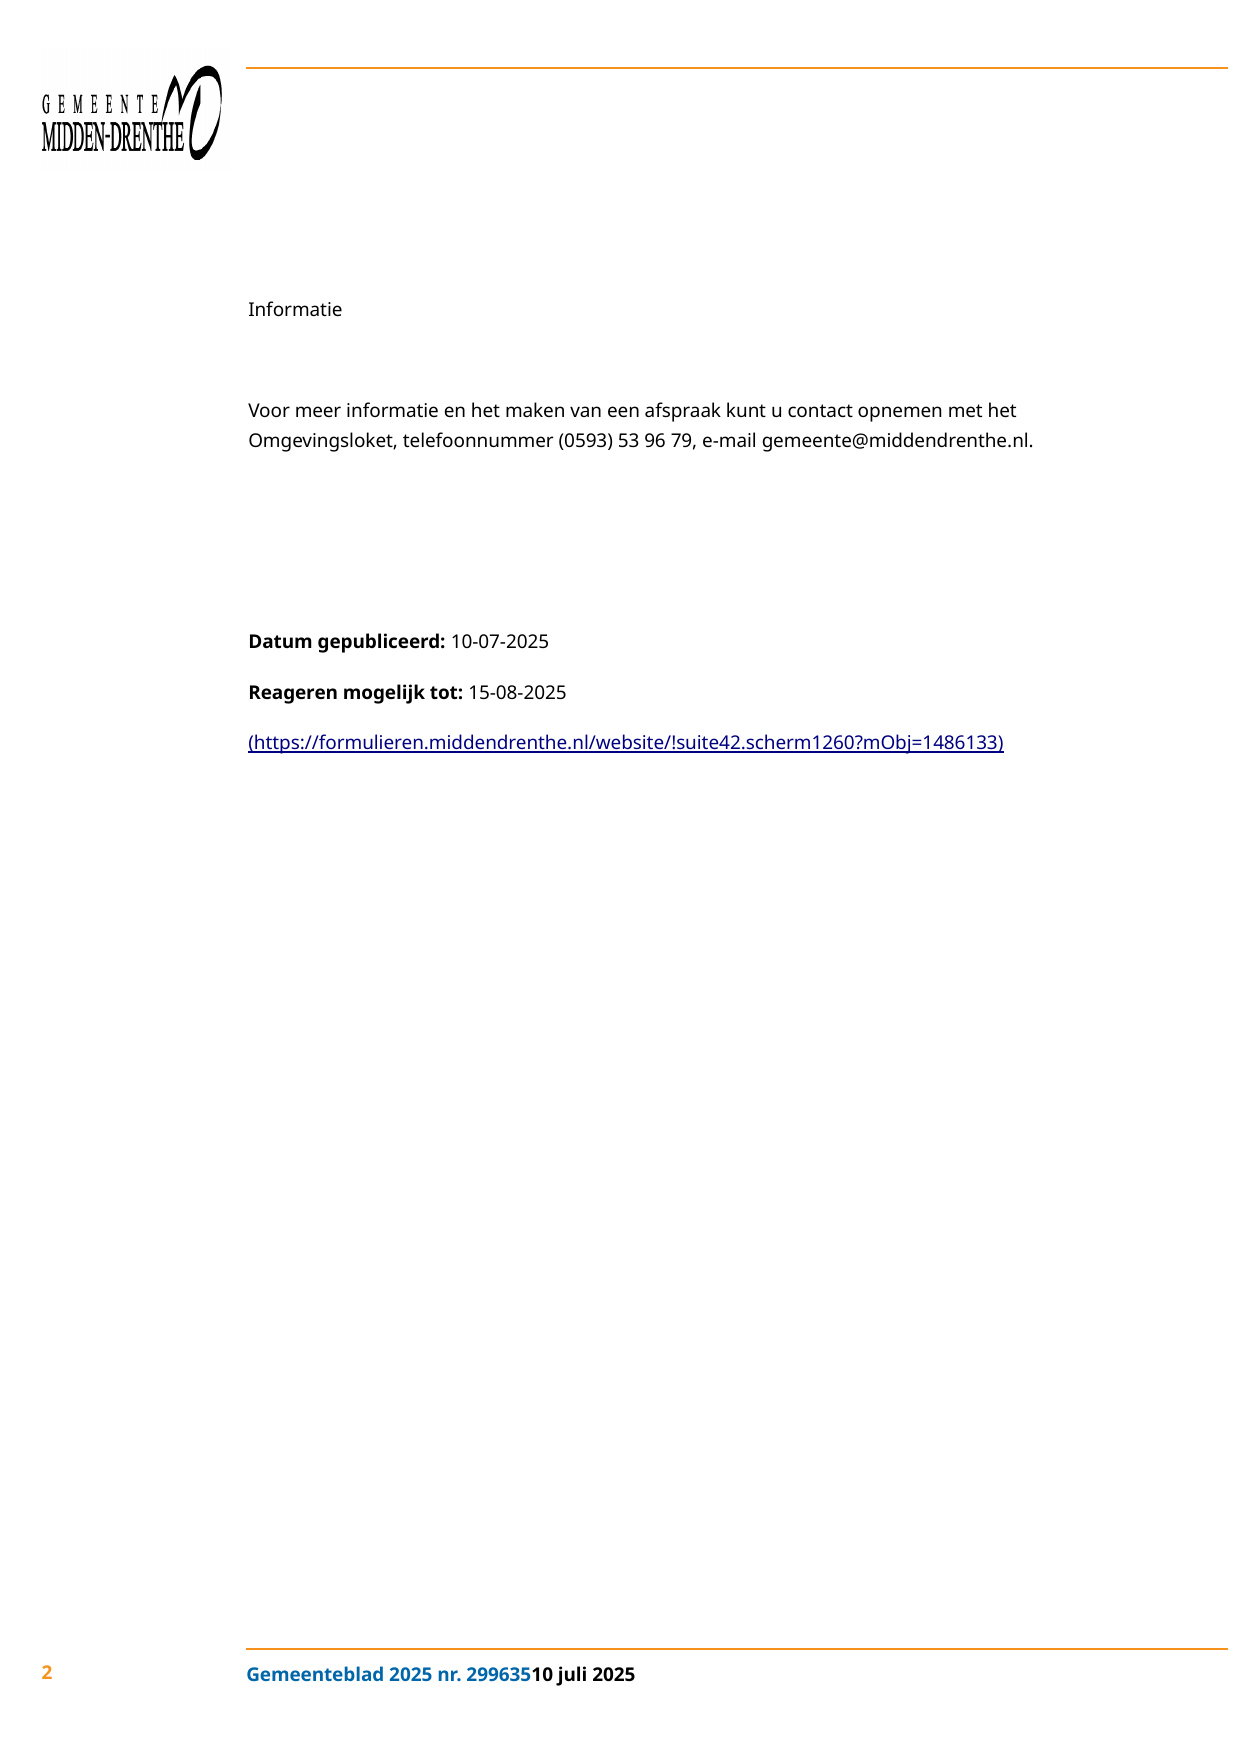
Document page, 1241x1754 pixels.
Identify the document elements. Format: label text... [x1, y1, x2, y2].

text (https://formulieren.middendrenthe.nl/website/!suite42.scherm1260?mObj=1486133) [248, 729, 1152, 755]
picture [41, 47, 231, 172]
text Voor meer informatie en het maken van een afspraak kunt u contact opnemen met het Omgevingsloket, telefoonnummer (0593) 53 96 79, e-mail gemeente@middendrenthe.nl. [248, 397, 1152, 453]
text Informatie [248, 296, 1152, 322]
text Datum gepubliceerd: 10-07-2025 [248, 628, 1152, 654]
text Reageren mogelijk tot: 15-08-2025 [248, 679, 1152, 705]
